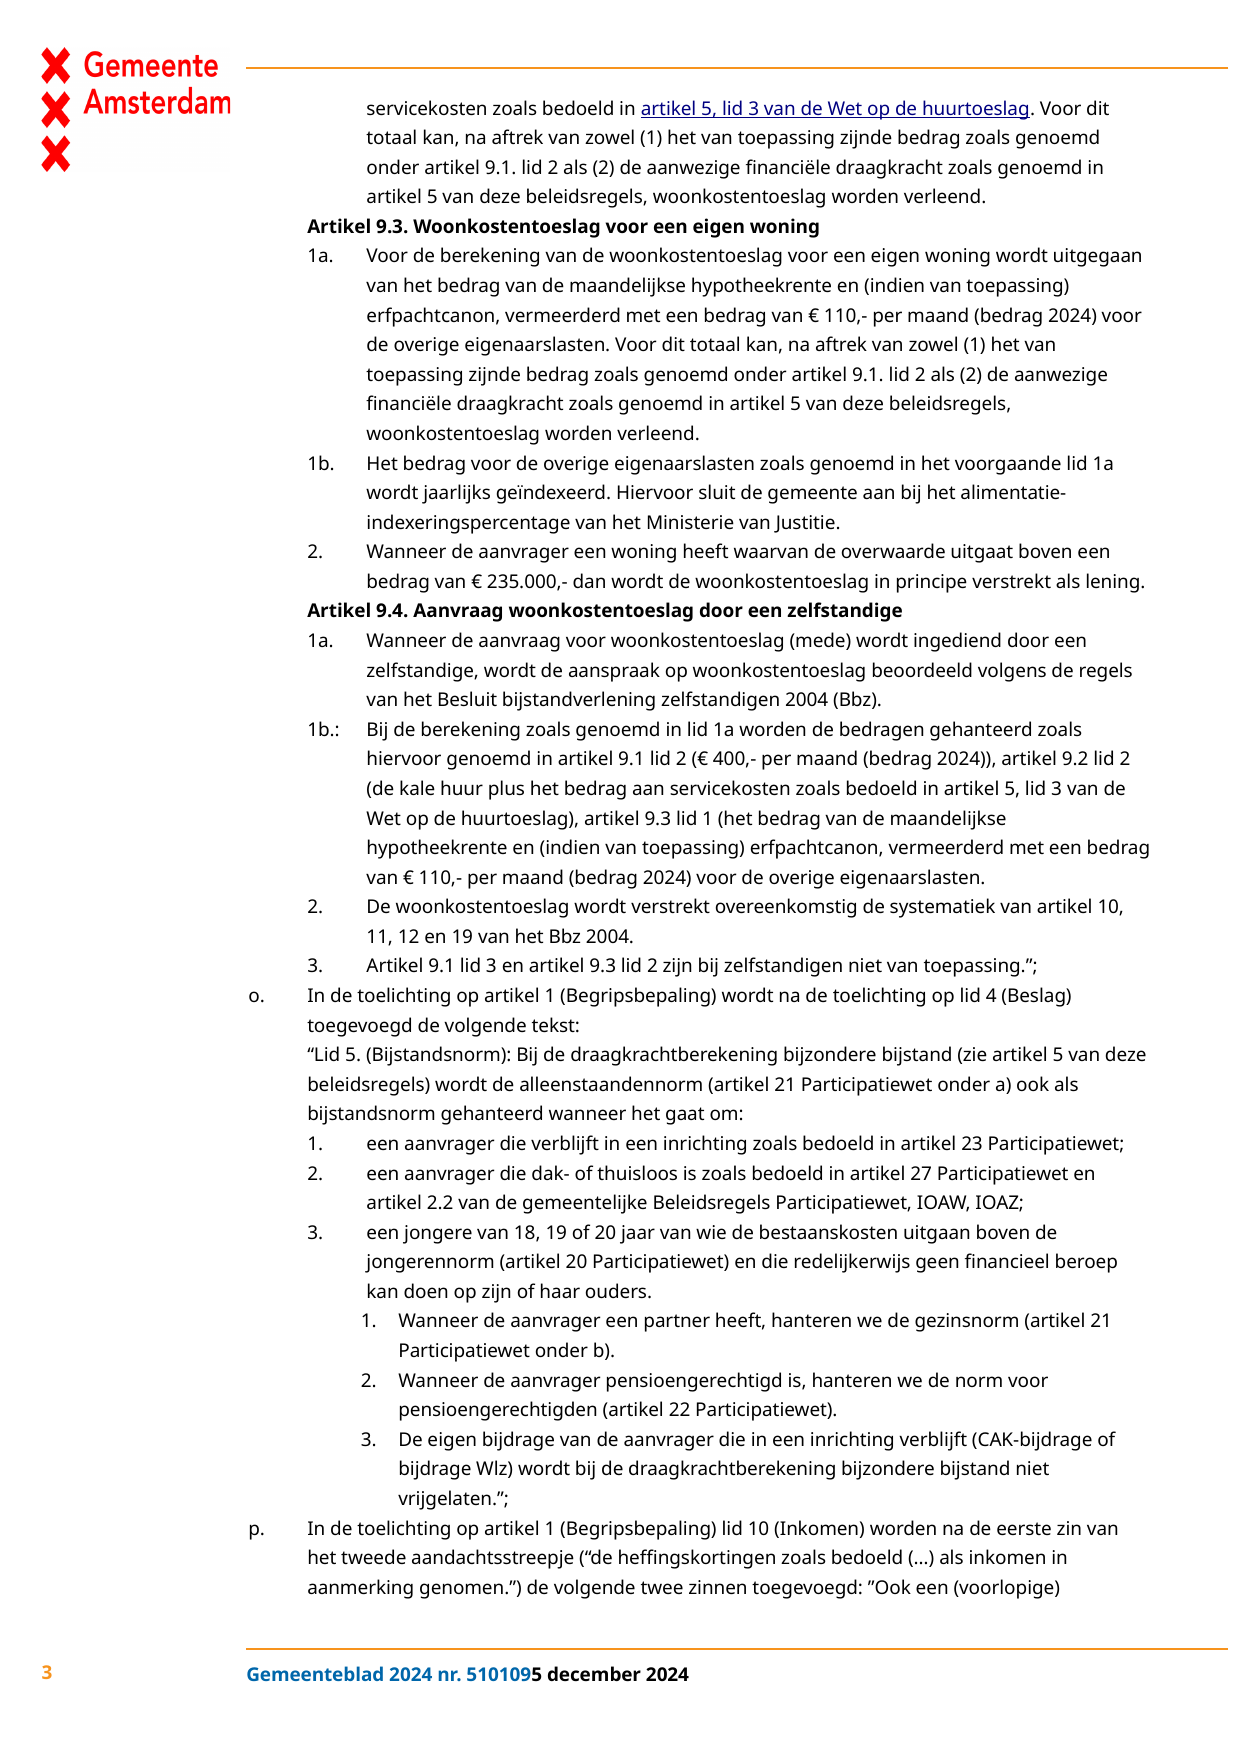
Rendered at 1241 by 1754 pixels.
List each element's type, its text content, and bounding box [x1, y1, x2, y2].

list Het bedrag voor de overige eigenaarslasten zoals genoemd in het voorgaande lid 1a wordt jaarlijks geïndexeerd. Hiervoor sluit de gemeente aan bij het alimentatie-indexeringspercentage van het Ministerie van Justitie. [307, 450, 1152, 535]
list Artikel 9.1 lid 3 en artikel 9.3 lid 2 zijn bij zelfstandigen niet van toepassing.”; [307, 953, 1152, 978]
list Voor de berekening van de woonkostentoeslag voor een eigen woning wordt uitgegaan van het bedrag van de maandelijkse hypotheekrente en (indien van toepassing) erfpachtcanon, vermeerderd met een bedrag van € 110,- per maand (bedrag 2024) voor de overige eigenaarslasten. Voor dit totaal kan, na aftrek van zowel (1) het van toepassing zijnde bedrag zoals genoemd onder artikel 9.1. lid 2 als (2) de aanwezige financiële draagkracht zoals genoemd in artikel 5 van deze beleidsregels, woonkostentoeslag worden verleend. [307, 243, 1152, 446]
list Wanneer de aanvrager een partner heeft, hanteren we de gezinsnorm (artikel 21 Participatiewet onder b). [361, 1308, 1152, 1363]
list Wanneer de aanvrager een woning heeft waarvan de overwaarde uitgaat boven een bedrag van € 235.000,- dan wordt de woonkostentoeslag in principe verstrekt als lening. [307, 538, 1152, 594]
list servicekosten zoals bedoeld in artikel 5, lid 3 van de Wet op de huurtoeslag. Voor dit totaal kan, na aftrek van zowel (1) het van toepassing zijnde bedrag zoals genoemd onder artikel 9.1. lid 2 als (2) de aanwezige financiële draagkracht zoals genoemd in artikel 5 van deze beleidsregels, woonkostentoeslag worden verleend. [307, 95, 1152, 209]
list een aanvrager die dak- of thuisloos is zoals bedoeld in artikel 27 Participatiewet en artikel 2.2 van de gemeentelijke Beleidsregels Participatiewet, IOAW, IOAZ; [307, 1160, 1152, 1215]
list een aanvrager die verblijft in een inrichting zoals bedoeld in artikel 23 Participatiewet; [307, 1130, 1152, 1156]
list Wanneer de aanvraag voor woonkostentoeslag (mede) wordt ingediend door een zelfstandige, wordt de aanspraak op woonkostentoeslag beoordeeld volgens de regels van het Besluit bijstandverlening zelfstandigen 2004 (Bbz). [307, 627, 1152, 712]
picture [41, 47, 231, 172]
list Artikel 9.3. Woonkostentoeslag voor een eigen woning [248, 213, 1152, 239]
list een jongere van 18, 19 of 20 jaar van wie de bestaanskosten uitgaan boven de jongerennorm (artikel 20 Participatiewet) en die redelijkerwijs geen financieel beroep kan doen op zijn of haar ouders. [307, 1219, 1152, 1304]
list De eigen bijdrage van de aanvrager die in een inrichting verblijft (CAK-bijdrage of bijdrage Wlz) wordt bij de draagkrachtberekening bijzondere bijstand niet vrijgelaten.”; [361, 1426, 1152, 1511]
list Bij de berekening zoals genoemd in lid 1a worden de bedragen gehanteerd zoals hiervoor genoemd in artikel 9.1 lid 2 (€ 400,- per maand (bedrag 2024)), artikel 9.2 lid 2 (de kale huur plus het bedrag aan servicekosten zoals bedoeld in artikel 5, lid 3 van de Wet op de huurtoeslag), artikel 9.3 lid 1 (het bedrag van de maandelijkse hypotheekrente en (indien van toepassing) erfpachtcanon, vermeerderd met een bedrag van € 110,- per maand (bedrag 2024) voor de overige eigenaarslasten. [307, 716, 1152, 890]
list In de toelichting op artikel 1 (Begripsbepaling) lid 10 (Inkomen) worden na de eerste zin van het tweede aandachtsstreepje (“de heffingskortingen zoals bedoeld (…) als inkomen in aanmerking genomen.”) de volgende twee zinnen toegevoegd: ”Ook een (voorlopige) [248, 1515, 1152, 1600]
list Artikel 9.4. Aanvraag woonkostentoeslag door een zelfstandige [248, 598, 1152, 623]
list “Lid 5. (Bijstandsnorm): Bij de draagkrachtberekening bijzondere bijstand (zie artikel 5 van deze beleidsregels) wordt de alleenstaandennorm (artikel 21 Participatiewet onder a) ook als bijstandsnorm gehanteerd wanneer het gaat om: [248, 1041, 1152, 1126]
list In de toelichting op artikel 1 (Begripsbepaling) wordt na de toelichting op lid 4 (Beslag) toegevoegd de volgende tekst: [248, 982, 1152, 1038]
list De woonkostentoeslag wordt verstrekt overeenkomstig de systematiek van artikel 10, 11, 12 en 19 van het Bbz 2004. [307, 893, 1152, 949]
list Wanneer de aanvrager pensioengerechtigd is, hanteren we de norm voor pensioengerechtigden (artikel 22 Participatiewet). [361, 1367, 1152, 1422]
